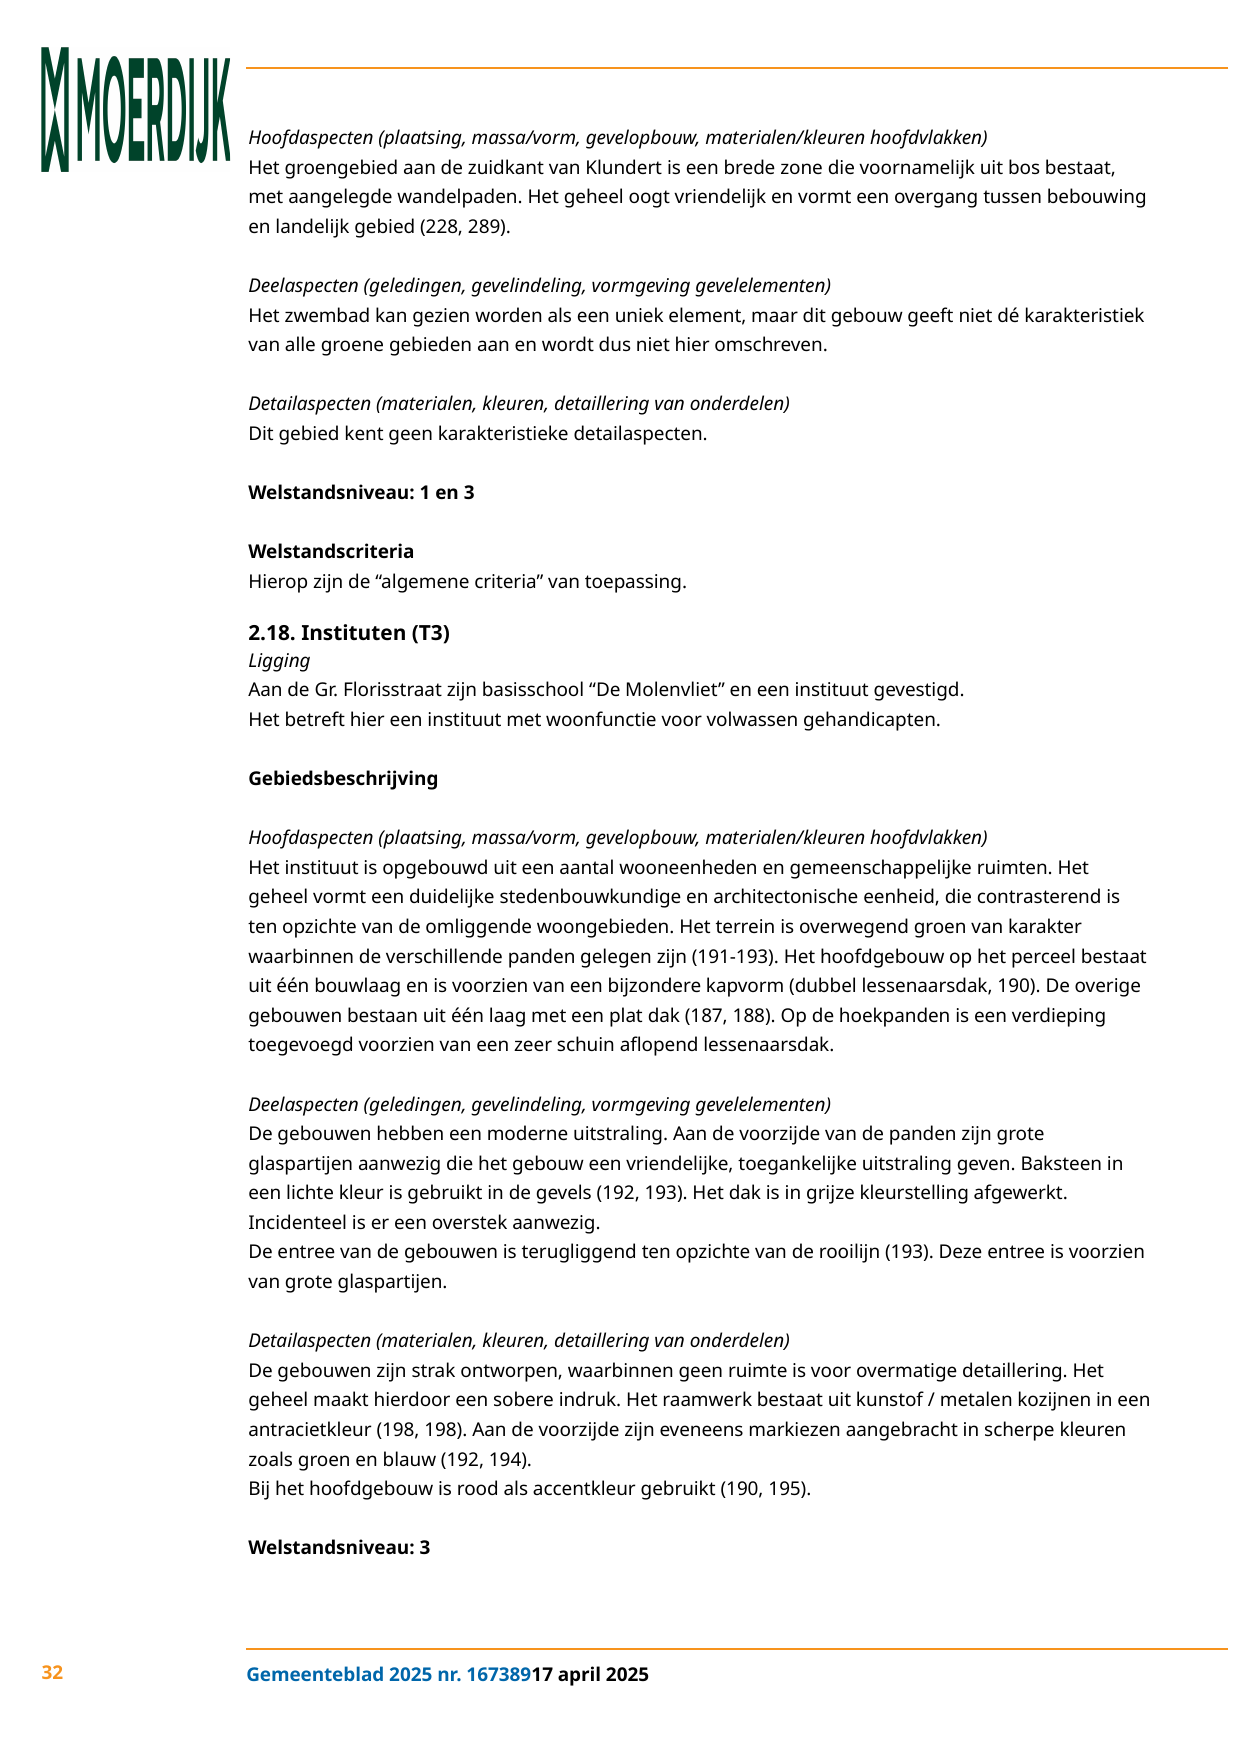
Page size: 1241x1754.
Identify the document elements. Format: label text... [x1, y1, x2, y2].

text Hoofdaspecten (plaatsing, massa/vorm, gevelopbouw, materialen/kleuren hoofdvlakken) [248, 124, 1152, 150]
text Welstandscriteria [248, 538, 1152, 564]
text Detailaspecten (materialen, kleuren, detaillering van onderdelen) [248, 391, 1152, 416]
text Hierop zijn de “algemene criteria” van toepassing. [248, 568, 1152, 594]
text De entree van de gebouwen is terugliggend ten opzichte van de rooilijn (193). Deze entree is voorzien van grote glaspartijen. [248, 1239, 1152, 1294]
text Detailaspecten (materialen, kleuren, detaillering van onderdelen) [248, 1327, 1152, 1353]
text Hoofdaspecten (plaatsing, massa/vorm, gevelopbouw, materialen/kleuren hoofdvlakken) [248, 824, 1152, 850]
text Welstandsniveau: 3 [248, 1534, 1152, 1560]
text De gebouwen hebben een moderne uitstraling. Aan de voorzijde van de panden zijn grote glaspartijen aanwezig die het gebouw een vriendelijke, toegankelijke uitstraling geven. Baksteen in een lichte kleur is gebruikt in de gevels (192, 193). Het dak is in grijze kleurstelling afgewerkt. Incidenteel is er een overstek aanwezig. [248, 1120, 1152, 1235]
text Dit gebied kent geen karakteristieke detailaspecten. [248, 420, 1152, 446]
text 2.18. Instituten (T3) [248, 618, 1152, 647]
text Deelaspecten (geledingen, gevelindeling, vormgeving gevelelementen) [248, 1091, 1152, 1116]
text Welstandsniveau: 1 en 3 [248, 479, 1152, 505]
text Aan de Gr. Florisstraat zijn basisschool “De Molenvliet” en een instituut gevestigd. [248, 677, 1152, 702]
text Het instituut is opgebouwd uit een aantal wooneenheden en gemeenschappelijke ruimten. Het geheel vormt een duidelijke stedenbouwkundige en architectonische eenheid, die contrasterend is ten opzichte van de omliggende woongebieden. Het terrein is overwegend groen van karakter waarbinnen de verschillende panden gelegen zijn (191-193). Het hoofdgebouw op het perceel bestaat uit één bouwlaag en is voorzien van een bijzondere kapvorm (dubbel lessenaarsdak, 190). De overige gebouwen bestaan uit één laag met een plat dak (187, 188). Op de hoekpanden is een verdieping toegevoegd voorzien van een zeer schuin aflopend lessenaarsdak. [248, 854, 1152, 1057]
text Deelaspecten (geledingen, gevelindeling, vormgeving gevelelementen) [248, 272, 1152, 298]
picture [41, 47, 231, 172]
text Ligging [248, 647, 1152, 673]
text De gebouwen zijn strak ontworpen, waarbinnen geen ruimte is voor overmatige detaillering. Het geheel maakt hierdoor een sobere indruk. Het raamwerk bestaat uit kunstof / metalen kozijnen in een antracietkleur (198, 198). Aan de voorzijde zijn eveneens markiezen aangebracht in scherpe kleuren zoals groen en blauw (192, 194). [248, 1357, 1152, 1471]
text Gebiedsbeschrijving [248, 765, 1152, 791]
text Bij het hoofdgebouw is rood als accentkleur gebruikt (190, 195). [248, 1475, 1152, 1501]
text Het zwembad kan gezien worden als een uniek element, maar dit gebouw geeft niet dé karakteristiek van alle groene gebieden aan en wordt dus niet hier omschreven. [248, 302, 1152, 357]
text Het betreft hier een instituut met woonfunctie voor volwassen gehandicapten. [248, 706, 1152, 732]
text Het groengebied aan de zuidkant van Klundert is een brede zone die voornamelijk uit bos bestaat, met aangelegde wandelpaden. Het geheel oogt vriendelijk en vormt een overgang tussen bebouwing en landelijk gebied (228, 289). [248, 154, 1152, 239]
